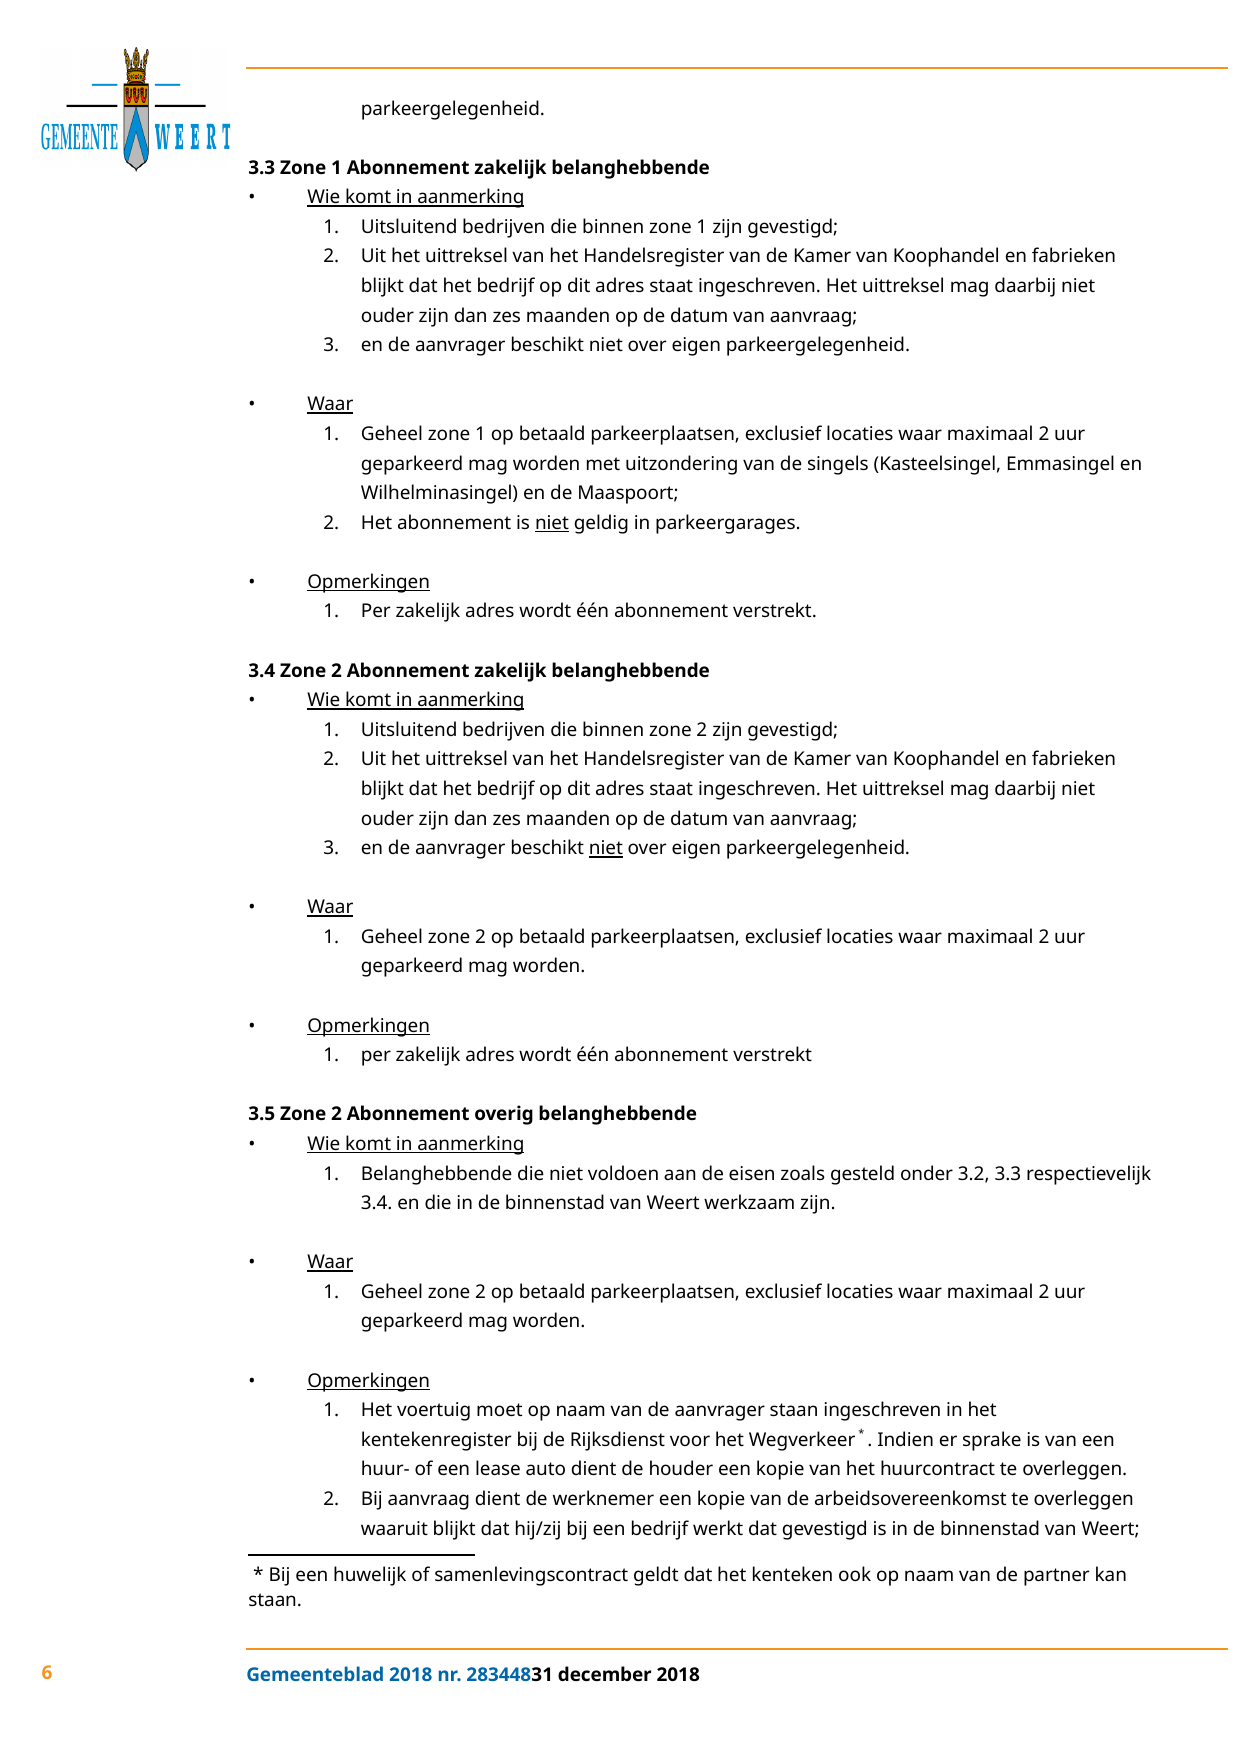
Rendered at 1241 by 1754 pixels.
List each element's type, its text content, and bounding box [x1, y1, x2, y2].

list Wie komt in aanmerking [248, 1130, 1152, 1156]
list Geheel zone 2 op betaald parkeerplaatsen, exclusief locaties waar maximaal 2 uur geparkeerd mag worden. [323, 1278, 1152, 1333]
list Uitsluitend bedrijven die binnen zone 2 zijn gevestigd; [323, 716, 1152, 742]
list Bij een huwelijk of samenlevingscontract geldt dat het kenteken ook op naam van de partner kan staan. [248, 1561, 1152, 1612]
list Waar [248, 893, 1152, 919]
text 3.3 Zone 1 Abonnement zakelijk belanghebbende [248, 154, 1152, 180]
list en de aanvrager beschikt niet over eigen parkeergelegenheid. [323, 331, 1152, 357]
list Waar [248, 391, 1152, 416]
list Waar [248, 1248, 1152, 1274]
list Per zakelijk adres wordt één abonnement verstrekt. [323, 598, 1152, 623]
list en de aanvrager beschikt niet over eigen parkeergelegenheid. [323, 834, 1152, 860]
list Uit het uittreksel van het Handelsregister van de Kamer van Koophandel en fabrieken blijkt dat het bedrijf op dit adres staat ingeschreven. Het uittreksel mag daarbij niet ouder zijn dan zes maanden op de datum van aanvraag; [323, 746, 1152, 831]
list parkeergelegenheid. [323, 95, 1152, 121]
list Het abonnement is niet geldig in parkeergarages. [323, 509, 1152, 535]
list Belanghebbende die niet voldoen aan de eisen zoals gesteld onder 3.2, 3.3 respectievelijk 3.4. en die in de binnenstad van Weert werkzaam zijn. [323, 1160, 1152, 1215]
list Uitsluitend bedrijven die binnen zone 1 zijn gevestigd; [323, 213, 1152, 239]
text 3.5 Zone 2 Abonnement overig belanghebbende [248, 1101, 1152, 1126]
list Opmerkingen [248, 1367, 1152, 1393]
text 3.4 Zone 2 Abonnement zakelijk belanghebbende [248, 657, 1152, 683]
list Geheel zone 2 op betaald parkeerplaatsen, exclusief locaties waar maximaal 2 uur geparkeerd mag worden. [323, 923, 1152, 978]
list Het voertuig moet op naam van de aanvrager staan ingeschreven in het kentekenregister bij de Rijksdienst voor het Wegverkeer. Indien er sprake is van een huur- of een lease auto dient de houder een kopie van het huurcontract te overleggen. [323, 1396, 1152, 1481]
list per zakelijk adres wordt één abonnement verstrekt [323, 1041, 1152, 1067]
list Wie komt in aanmerking [248, 183, 1152, 209]
list Uit het uittreksel van het Handelsregister van de Kamer van Koophandel en fabrieken blijkt dat het bedrijf op dit adres staat ingeschreven. Het uittreksel mag daarbij niet ouder zijn dan zes maanden op de datum van aanvraag; [323, 243, 1152, 328]
list Wie komt in aanmerking [248, 686, 1152, 712]
list Opmerkingen [248, 568, 1152, 594]
picture [41, 47, 231, 172]
list Geheel zone 1 op betaald parkeerplaatsen, exclusief locaties waar maximaal 2 uur geparkeerd mag worden met uitzondering van de singels (Kasteelsingel, Emmasingel en Wilhelminasingel) en de Maaspoort; [323, 420, 1152, 505]
list Opmerkingen [248, 1012, 1152, 1038]
list Bij aanvraag dient de werknemer een kopie van de arbeidsovereenkomst te overleggen waaruit blijkt dat hij/zij bij een bedrijf werkt dat gevestigd is in de binnenstad van Weert; [323, 1485, 1152, 1541]
